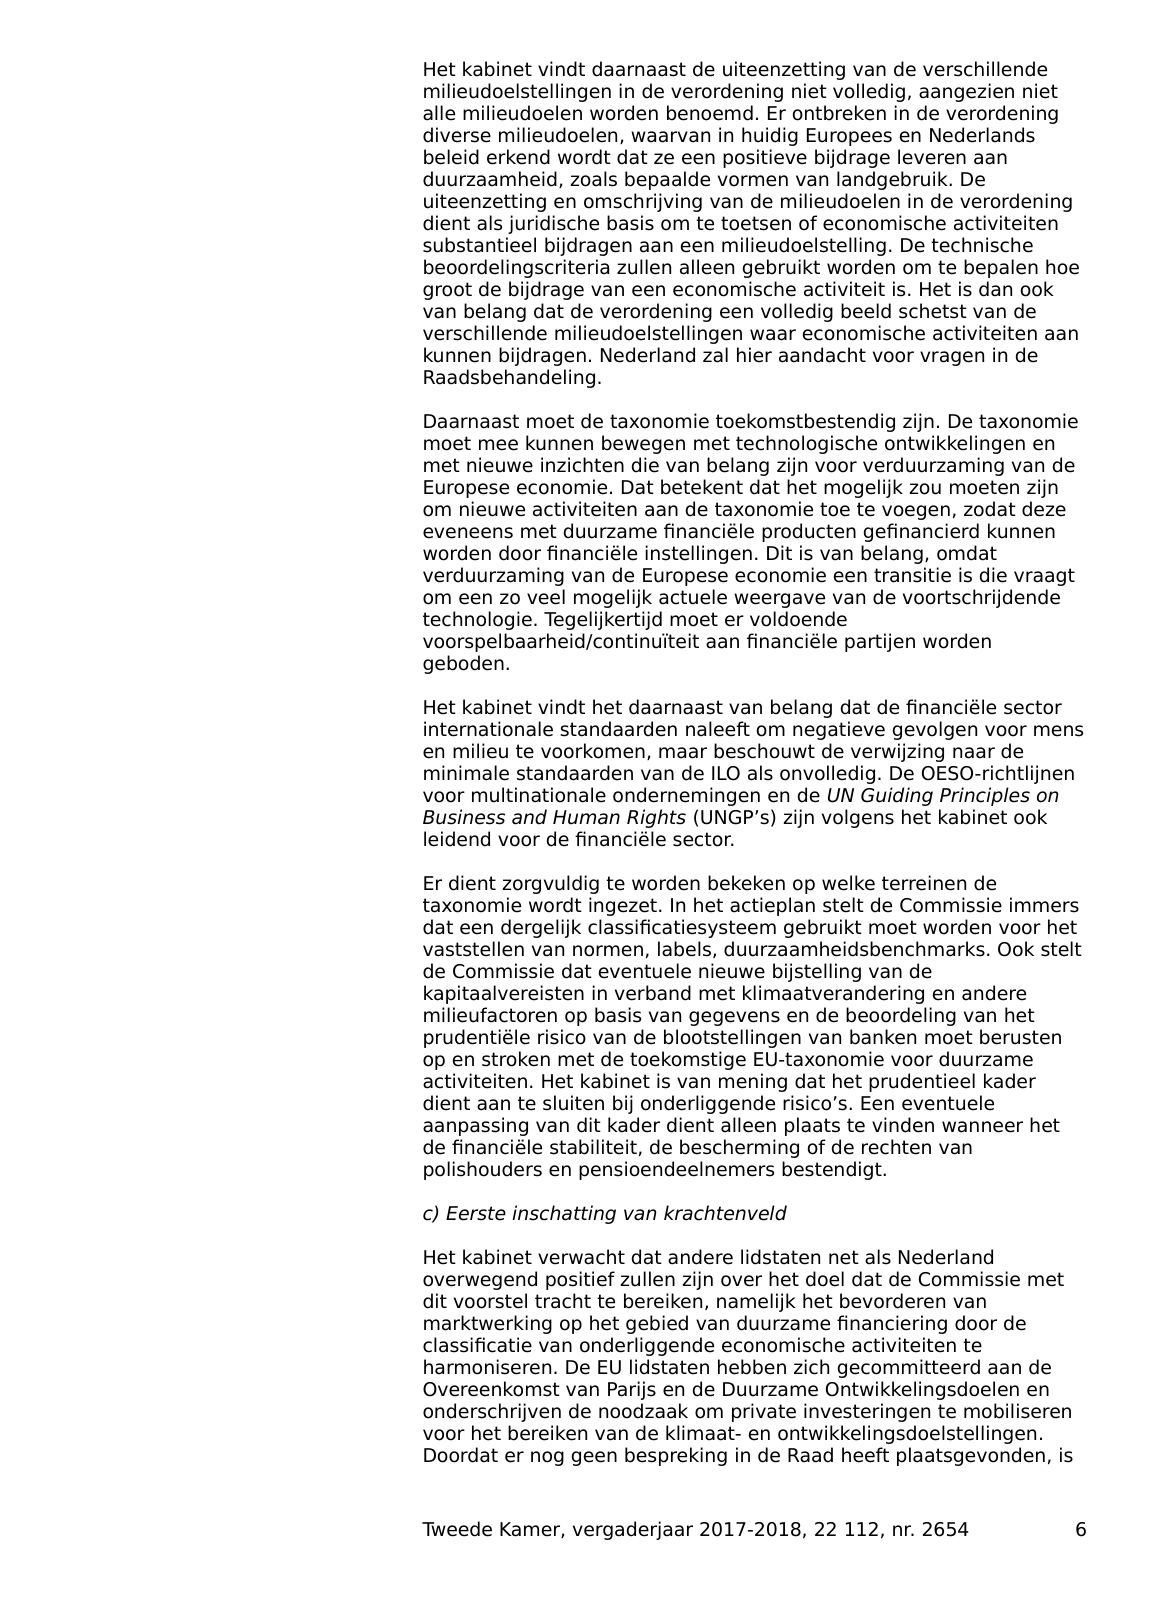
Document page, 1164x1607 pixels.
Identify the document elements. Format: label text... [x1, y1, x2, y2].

subtitle c) Eerste inschatting van krachtenveld [422, 1203, 1087, 1225]
text Er dient zorgvuldig te worden bekeken op welke terreinen de taxonomie wordt ingezet. In het actieplan stelt de Commissie immers dat een dergelijk classificatiesysteem gebruikt moet worden voor het vaststellen van normen, labels, duurzaamheidsbenchmarks. Ook stelt de Commissie dat eventuele nieuwe bijstelling van de kapitaalvereisten in verband met klimaatverandering en andere milieufactoren op basis van gegevens en de beoordeling van het prudentiële risico van de blootstellingen van banken moet berusten op en stroken met de toekomstige EU-taxonomie voor duurzame activiteiten. Het kabinet is van mening dat het prudentieel kader dient aan te sluiten bij onderliggende risico’s. Een eventuele aanpassing van dit kader dient alleen plaats te vinden wanneer het de financiële stabiliteit, de bescherming of de rechten van polishouders en pensioendeelnemers bestendigt. [422, 873, 1087, 1181]
text Het kabinet vindt daarnaast de uiteenzetting van de verschillende milieudoelstellingen in de verordening niet volledig, aangezien niet alle milieudoelen worden benoemd. Er ontbreken in de verordening diverse milieudoelen, waarvan in huidig Europees en Nederlands beleid erkend wordt dat ze een positieve bijdrage leveren aan duurzaamheid, zoals bepaalde vormen van landgebruik. De uiteenzetting en omschrijving van de milieudoelen in de verordening dient als juridische basis om te toetsen of economische activiteiten substantieel bijdragen aan een milieudoelstelling. De technische beoordelingscriteria zullen alleen gebruikt worden om te bepalen hoe groot de bijdrage van een economische activiteit is. Het is dan ook van belang dat de verordening een volledig beeld schetst van de verschillende milieudoelstellingen waar economische activiteiten aan kunnen bijdragen. Nederland zal hier aandacht voor vragen in de Raadsbehandeling. [422, 59, 1087, 389]
text Daarnaast moet de taxonomie toekomstbestendig zijn. De taxonomie moet mee kunnen bewegen met technologische ontwikkelingen en met nieuwe inzichten die van belang zijn voor verduurzaming van de Europese economie. Dat betekent dat het mogelijk zou moeten zijn om nieuwe activiteiten aan de taxonomie toe te voegen, zodat deze eveneens met duurzame financiële producten gefinancierd kunnen worden door financiële instellingen. Dit is van belang, omdat verduurzaming van de Europese economie een transitie is die vraagt om een zo veel mogelijk actuele weergave van de voortschrijdende technologie. Tegelijkertijd moet er voldoende voorspelbaarheid/continuïteit aan financiële partijen worden geboden. [422, 411, 1087, 675]
text Het kabinet verwacht dat andere lidstaten net als Nederland overwegend positief zullen zijn over het doel dat de Commissie met dit voorstel tracht te bereiken, namelijk het bevorderen van marktwerking op het gebied van duurzame financiering door de classificatie van onderliggende economische activiteiten te harmoniseren. De EU lidstaten hebben zich gecommitteerd aan de Overeenkomst van Parijs en de Duurzame Ontwikkelingsdoelen en onderschrijven de noodzaak om private investeringen te mobiliseren voor het bereiken van de klimaat- en ontwikkelingsdoelstellingen. Doordat er nog geen bespreking in de Raad heeft plaatsgevonden, is [422, 1247, 1087, 1467]
text Het kabinet vindt het daarnaast van belang dat de financiële sector internationale standaarden naleeft om negatieve gevolgen voor mens en milieu te voorkomen, maar beschouwt de verwijzing naar de minimale standaarden van de ILO als onvolledig. De OESO-richtlijnen voor multinationale ondernemingen en de UN Guiding Principles on Business and Human Rights (UNGP’s) zijn volgens het kabinet ook leidend voor de financiële sector. [422, 697, 1087, 851]
